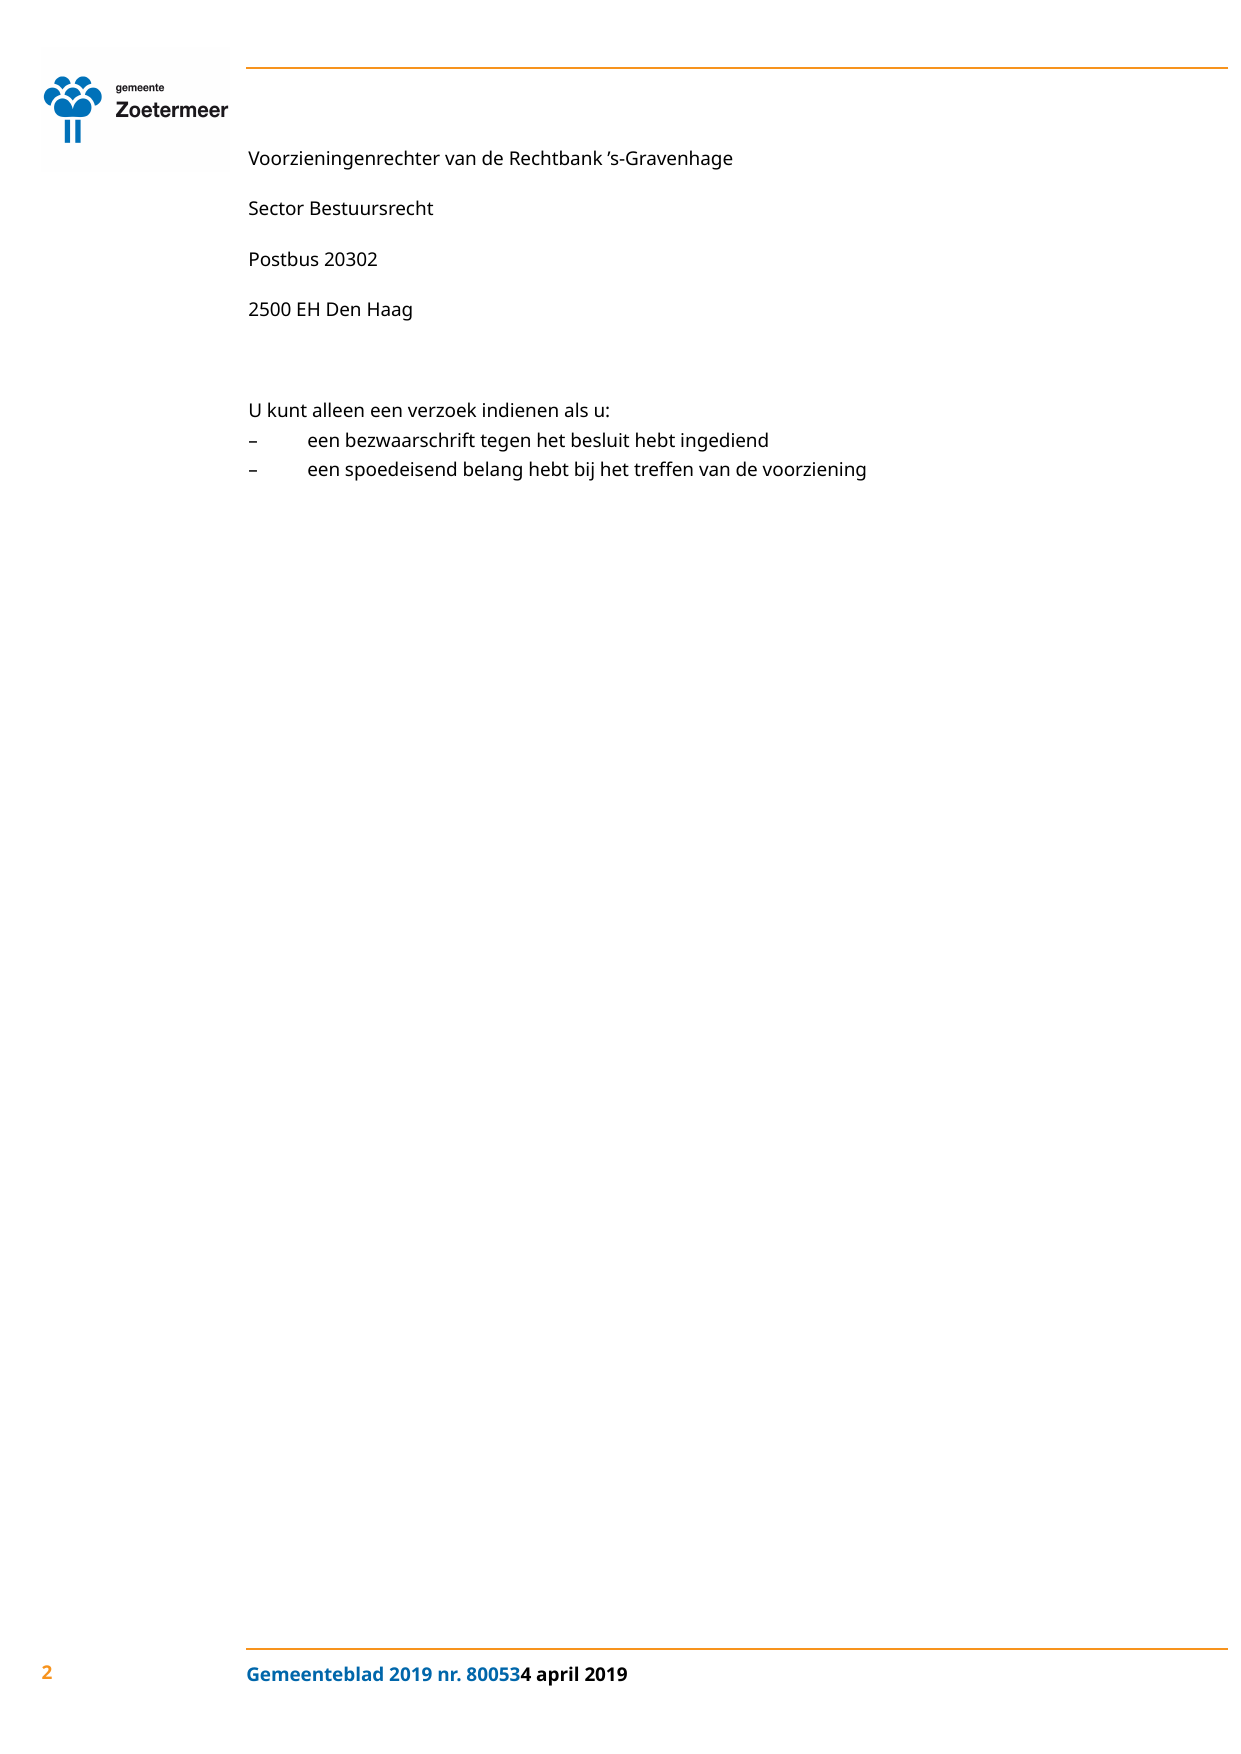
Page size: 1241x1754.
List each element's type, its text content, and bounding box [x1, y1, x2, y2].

text U kunt alleen een verzoek indienen als u: [248, 397, 1152, 423]
text Sector Bestuursrecht [248, 196, 1152, 221]
text Voorzieningenrechter van de Rechtbank ’s-Gravenhage [248, 145, 1152, 171]
text Postbus 20302 [248, 246, 1152, 272]
text 2500 EH Den Haag [248, 296, 1152, 322]
picture [41, 47, 231, 172]
list een bezwaarschrift tegen het besluit hebt ingediend [248, 427, 1152, 453]
list een spoedeisend belang hebt bij het treffen van de voorziening [248, 456, 1152, 482]
